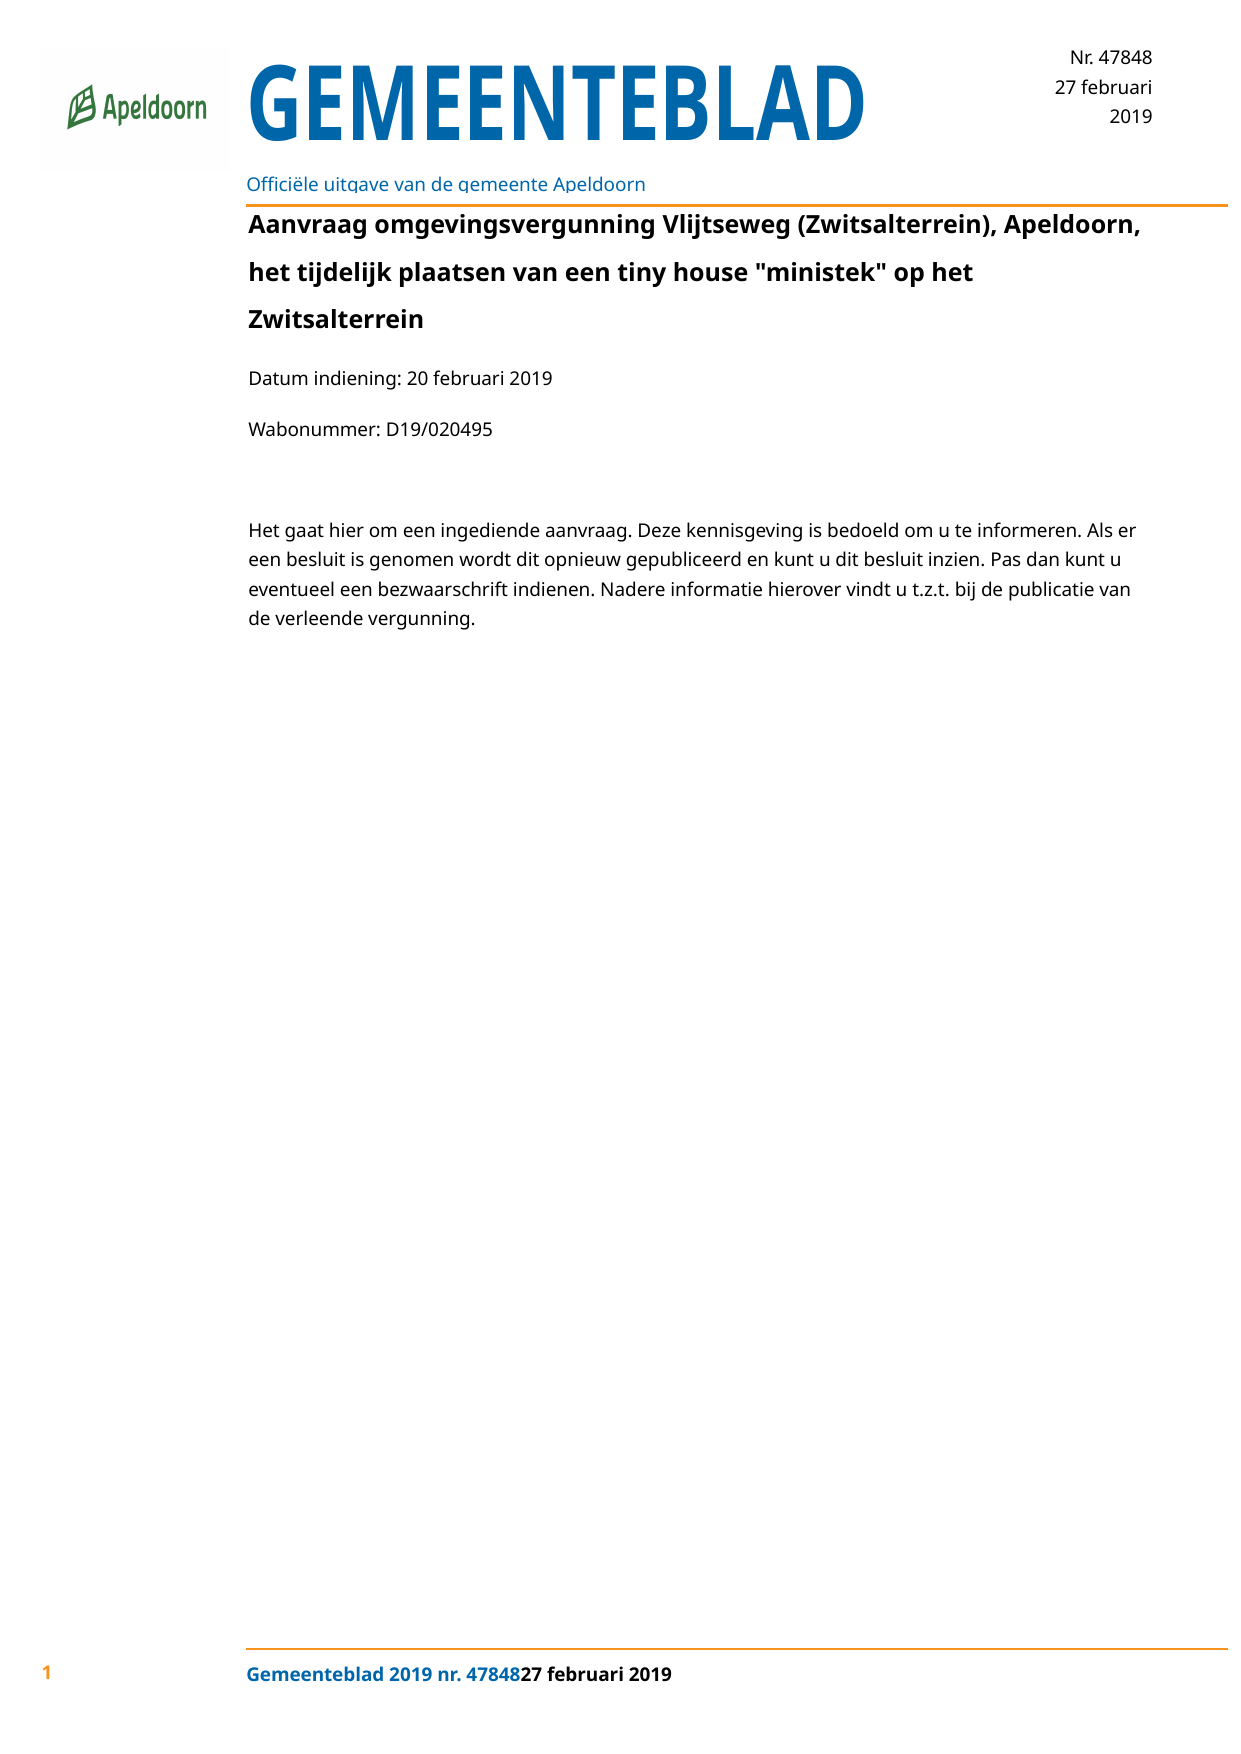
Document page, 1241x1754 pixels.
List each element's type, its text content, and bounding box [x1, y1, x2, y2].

text Wabonummer: D19/020495 [248, 416, 1152, 442]
text Datum indiening: 20 februari 2019 [248, 366, 1152, 391]
picture [41, 47, 231, 172]
text Het gaat hier om een ingediende aanvraag. Deze kennisgeving is bedoeld om u te informeren. Als er een besluit is genomen wordt dit opnieuw gepubliceerd en kunt u dit besluit inzien. Pas dan kunt u eventueel een bezwaarschrift indienen. Nadere informatie hierover vindt u t.z.t. bij de publicatie van de verleende vergunning. [248, 517, 1152, 631]
text Aanvraag omgevingsvergunning Vlijtseweg (Zwitsalterrein), Apeldoorn, het tijdelijk plaatsen van een tiny house "ministek" op het Zwitsalterrein [248, 207, 1152, 336]
